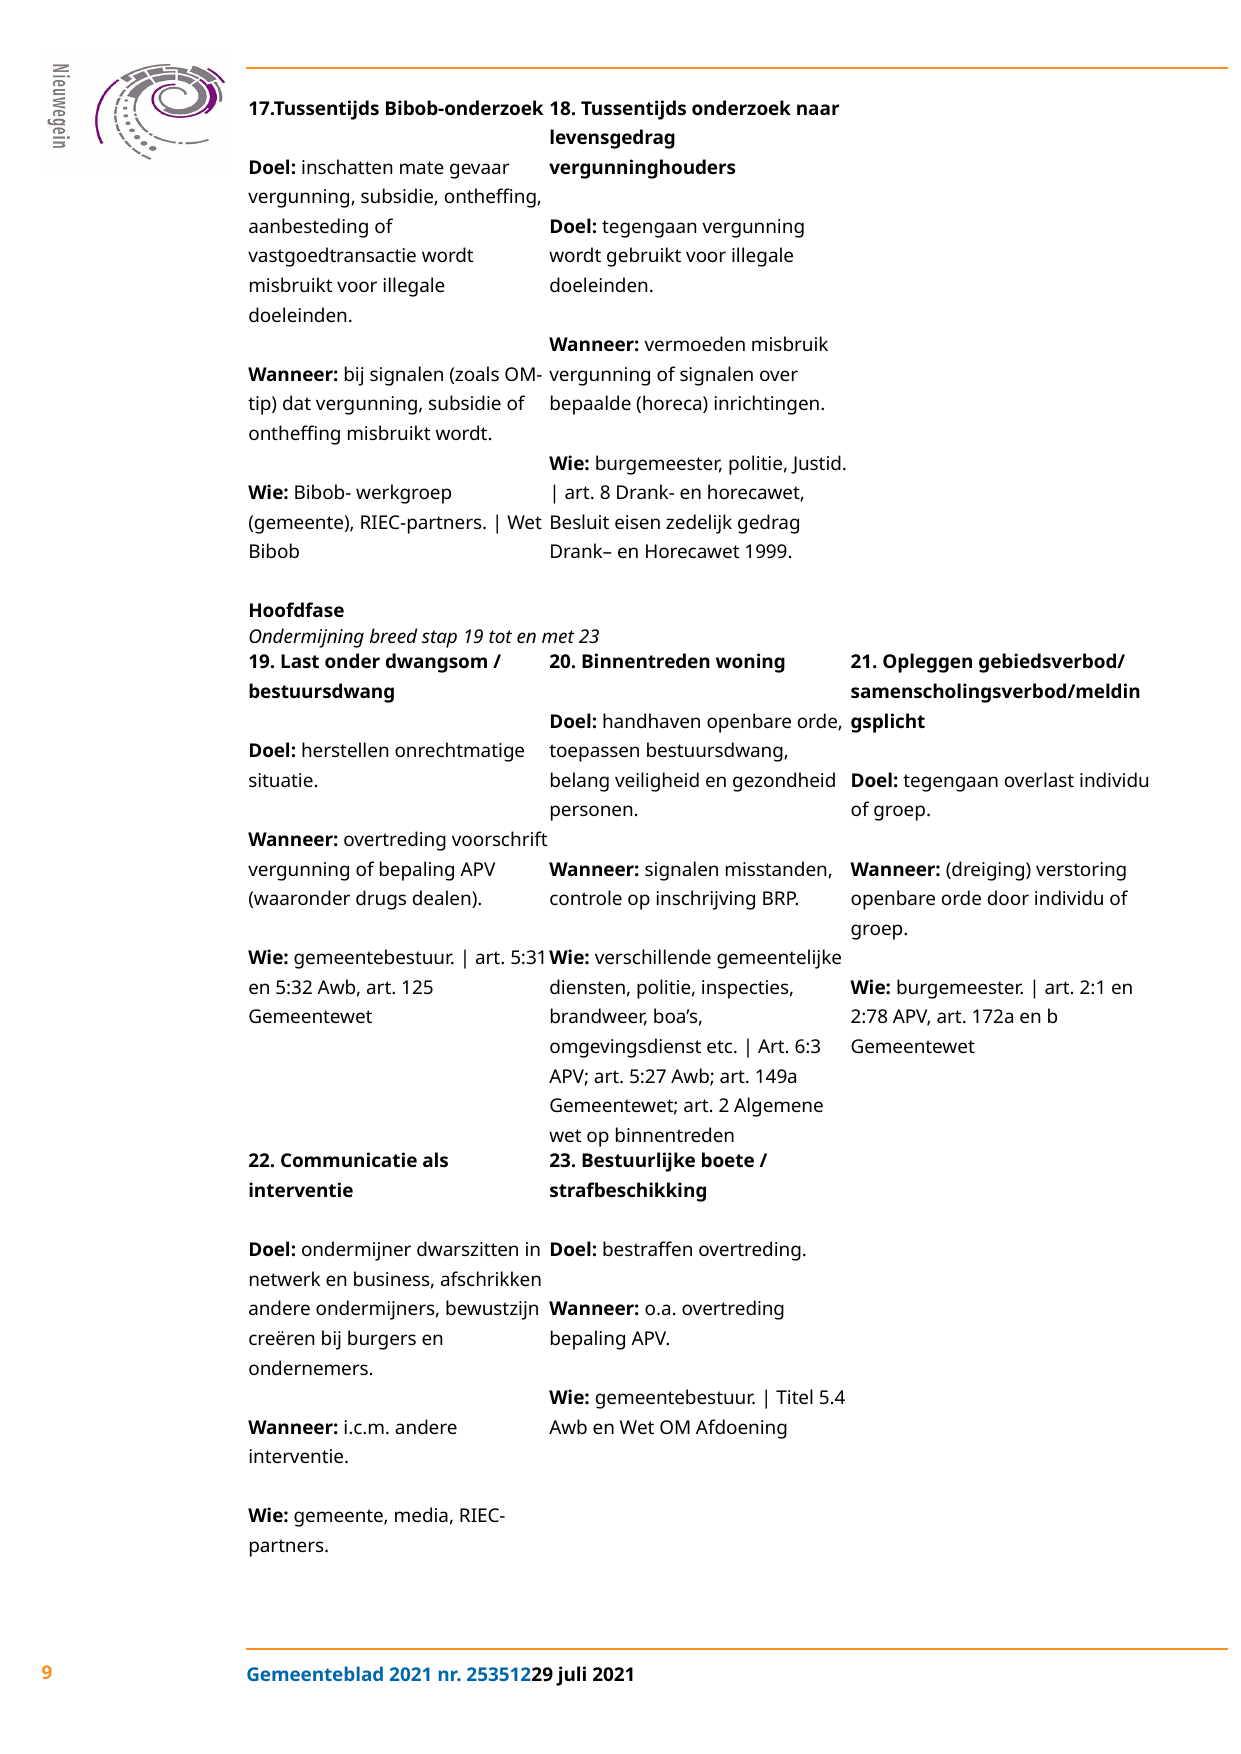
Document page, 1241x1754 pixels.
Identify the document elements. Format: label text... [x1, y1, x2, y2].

table_cell 22. Communicatie als interventie Doel: ondermijner dwarszitten in netwerk en business, afschrikken andere ondermijners, bewustzijn creëren bij burgers en ondernemers. Wanneer: i.c.m. andere interventie. Wie: gemeente, media, RIEC-partners. [248, 1148, 549, 1558]
table_cell 23. Bestuurlijke boete / strafbeschikking Doel: bestraffen overtreding. Wanneer: o.a. overtreding bepaling APV. Wie: gemeentebestuur. | Titel 5.4 Awb en Wet OM Afdoening [549, 1148, 850, 1558]
table_header Hoofdfase [248, 597, 1152, 623]
table_cell [850, 1148, 1152, 1558]
table_cell Ondermijning breed stap 19 tot en met 23 [248, 623, 1152, 649]
table_cell 17.Tussentijds Bibob-onderzoek Doel: inschatten mate gevaar vergunning, subsidie, ontheffing, aanbesteding of vastgoedtransactie wordt misbruikt voor illegale doeleinden. Wanneer: bij signalen (zoals OM-tip) dat vergunning, subsidie of ontheffing misbruikt wordt. Wie: Bibob- werkgroep (gemeente), RIEC-partners. | Wet Bibob [248, 95, 549, 564]
table_cell 18. Tussentijds onderzoek naar levensgedrag vergunninghouders Doel: tegengaan vergunning wordt gebruikt voor illegale doeleinden. Wanneer: vermoeden misbruik vergunning of signalen over bepaalde (horeca) inrichtingen. Wie: burgemeester, politie, Justid. | art. 8 Drank- en horecawet, Besluit eisen zedelijk gedrag Drank– en Horecawet 1999. [549, 95, 850, 564]
table_cell 20. Binnentreden woning Doel: handhaven openbare orde, toepassen bestuursdwang, belang veiligheid en gezondheid personen. Wanneer: signalen misstanden, controle op inschrijving BRP. Wie: verschillende gemeentelijke diensten, politie, inspecties, brandweer, boa’s, omgevingsdienst etc. | Art. 6:3 APV; art. 5:27 Awb; art. 149a Gemeentewet; art. 2 Algemene wet op binnentreden [549, 649, 850, 1148]
picture [41, 47, 231, 172]
table_cell 21. Opleggen gebiedsverbod/ samenscholingsverbod/meldingsplicht Doel: tegengaan overlast individu of groep. Wanneer: (dreiging) verstoring openbare orde door individu of groep. Wie: burgemeester. | art. 2:1 en 2:78 APV, art. 172a en b Gemeentewet [850, 649, 1152, 1148]
table_cell [850, 95, 1152, 564]
table_cell 19. Last onder dwangsom / bestuursdwang Doel: herstellen onrechtmatige situatie. Wanneer: overtreding voorschrift vergunning of bepaling APV (waaronder drugs dealen). Wie: gemeentebestuur. | art. 5:31 en 5:32 Awb, art. 125 Gemeentewet [248, 649, 549, 1148]
